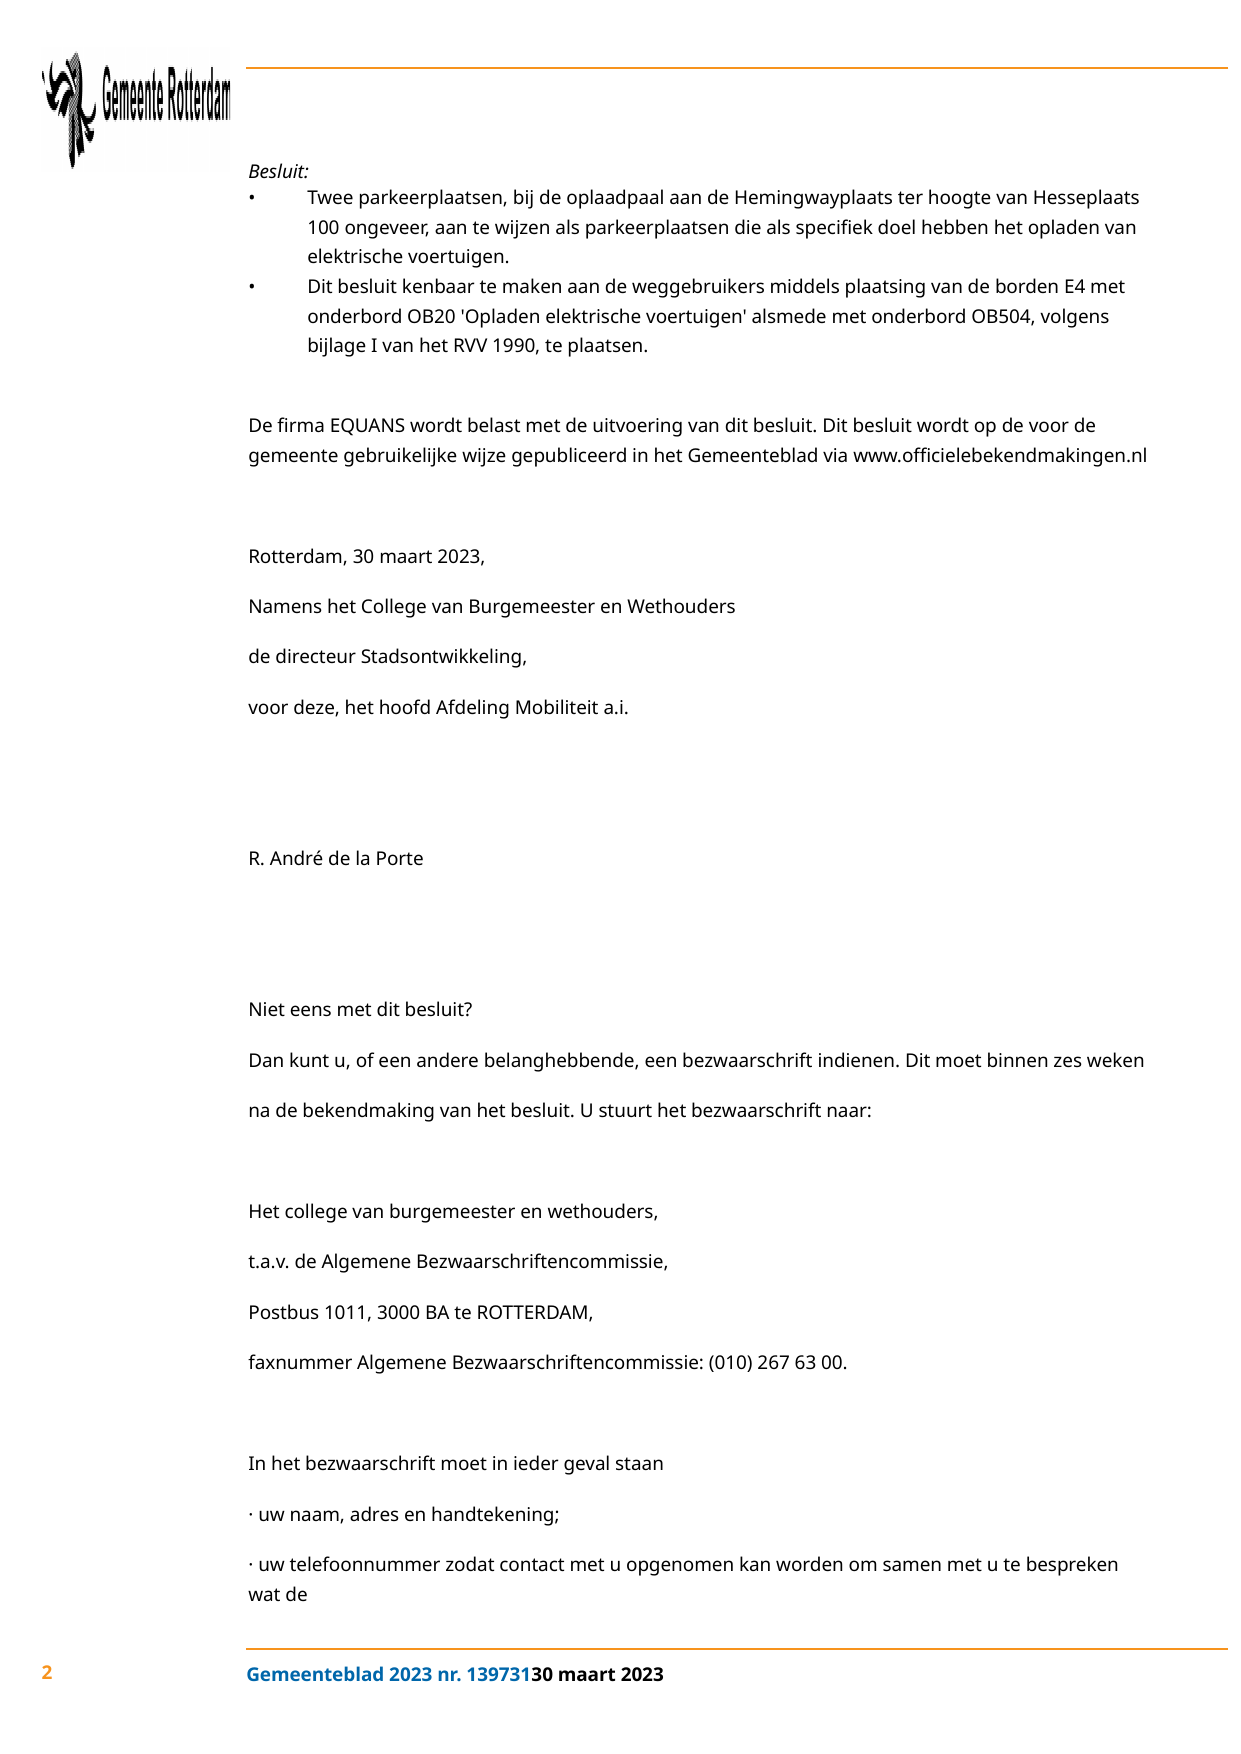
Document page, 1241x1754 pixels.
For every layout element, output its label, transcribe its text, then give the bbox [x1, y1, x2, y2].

text Rotterdam, 30 maart 2023, [248, 543, 1152, 568]
text Besluit: [248, 159, 1152, 184]
list Dit besluit kenbaar te maken aan de weggebruikers middels plaatsing van de borden E4 met onderbord OB20 'Opladen elektrische voertuigen' alsmede met onderbord OB504, volgens bijlage I van het RVV 1990, te plaatsen. [248, 273, 1152, 358]
text faxnummer Algemene Bezwaarschriftencommissie: (010) 267 63 00. [248, 1349, 1152, 1375]
text Postbus 1011, 3000 BA te ROTTERDAM, [248, 1299, 1152, 1325]
text · uw naam, adres en handtekening; [248, 1501, 1152, 1526]
text R. André de la Porte [248, 845, 1152, 871]
list Twee parkeerplaatsen, bij de oplaadpaal aan de Hemingwayplaats ter hoogte van Hesseplaats 100 ongeveer, aan te wijzen als parkeerplaatsen die als specifiek doel hebben het opladen van elektrische voertuigen. [248, 184, 1152, 269]
picture [41, 47, 231, 172]
text · uw telefoonnummer zodat contact met u opgenomen kan worden om samen met u te bespreken wat de [248, 1551, 1152, 1606]
text t.a.v. de Algemene Bezwaarschriftencommissie, [248, 1249, 1152, 1274]
text Het college van burgemeester en wethouders, [248, 1198, 1152, 1224]
text de directeur Stadsontwikkeling, [248, 644, 1152, 669]
text Dan kunt u, of een andere belanghebbende, een bezwaarschrift indienen. Dit moet binnen zes weken [248, 1047, 1152, 1073]
text Niet eens met dit besluit? [248, 997, 1152, 1022]
text na de bekendmaking van het besluit. U stuurt het bezwaarschrift naar: [248, 1097, 1152, 1123]
text De firma EQUANS wordt belast met de uitvoering van dit besluit. Dit besluit wordt op de voor de gemeente gebruikelijke wijze gepubliceerd in het Gemeenteblad via www.officielebekendmakingen.nl [248, 412, 1152, 468]
text voor deze, het hoofd Afdeling Mobiliteit a.i. [248, 694, 1152, 720]
text In het bezwaarschrift moet in ieder geval staan [248, 1450, 1152, 1476]
text Namens het College van Burgemeester en Wethouders [248, 593, 1152, 619]
